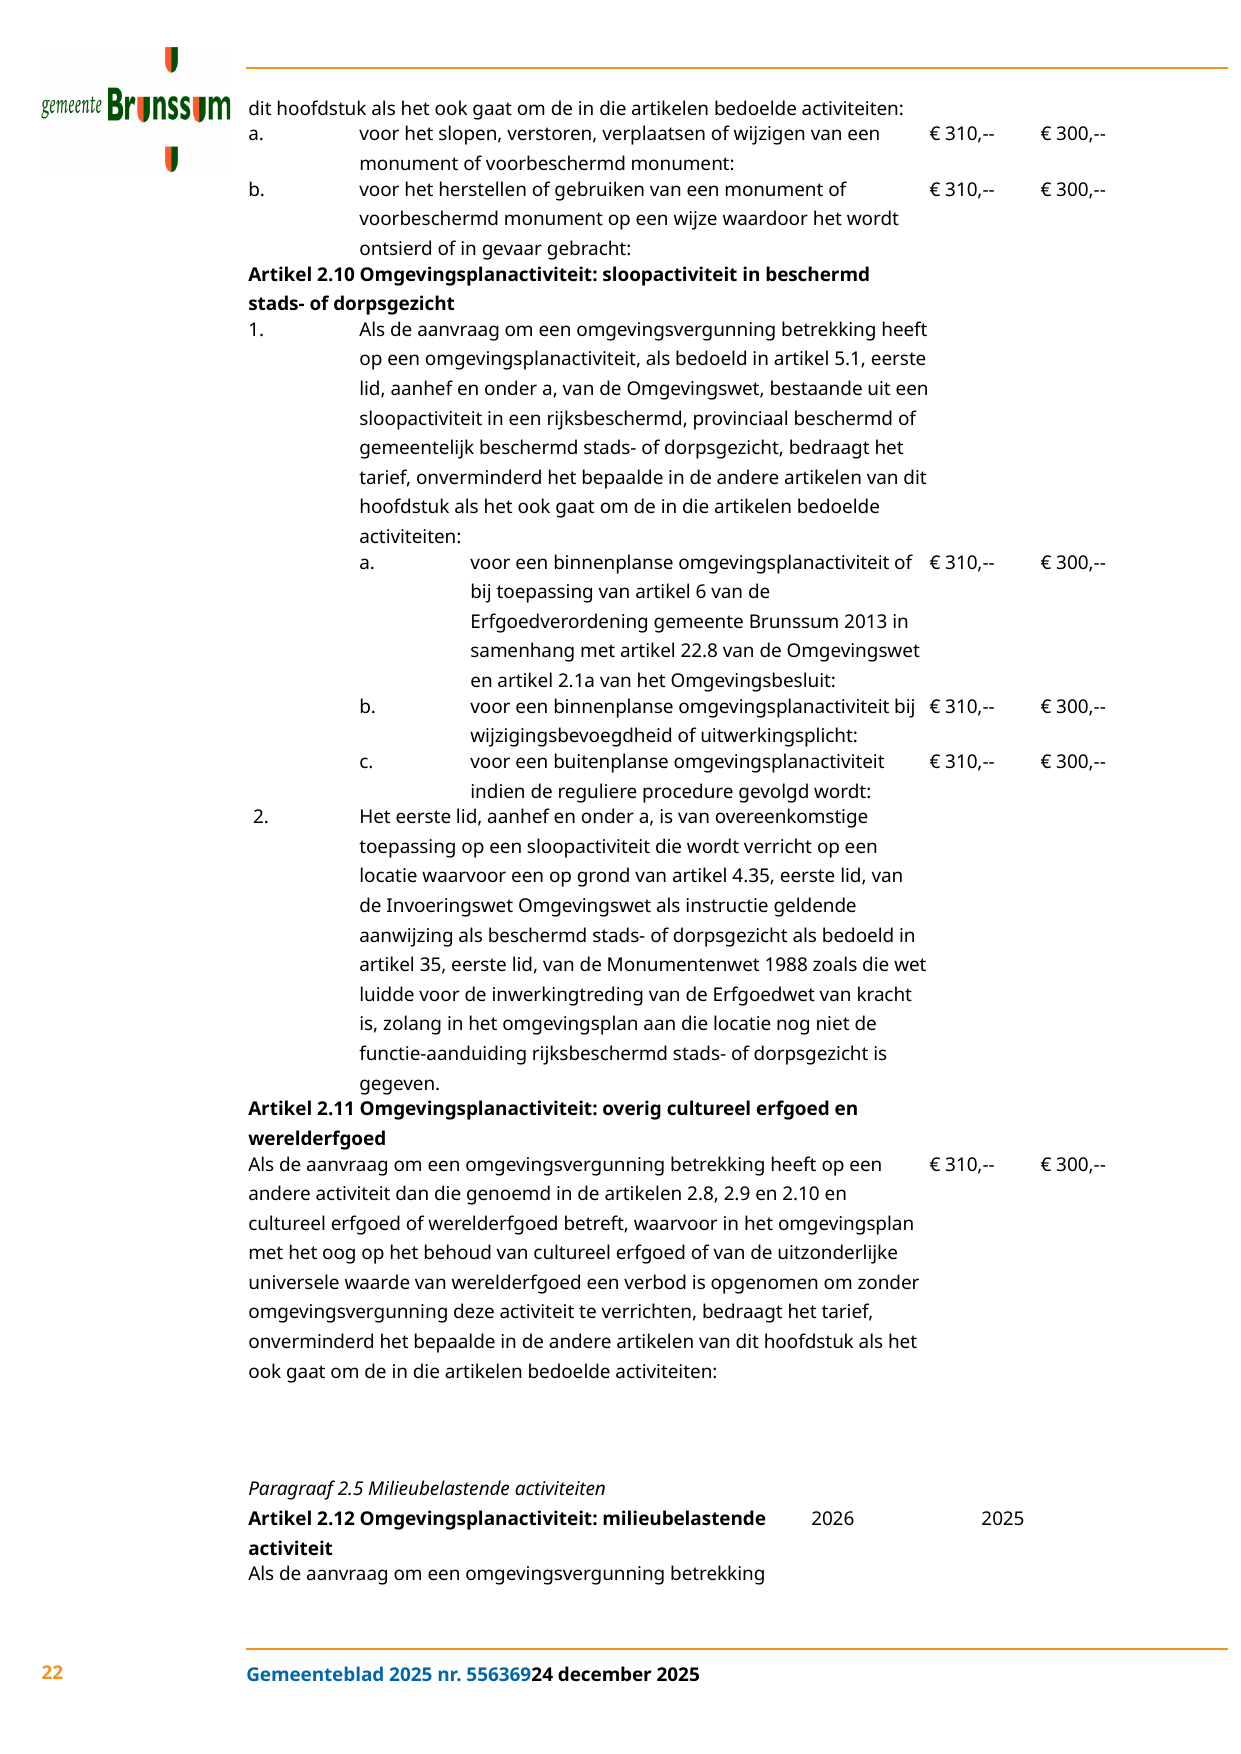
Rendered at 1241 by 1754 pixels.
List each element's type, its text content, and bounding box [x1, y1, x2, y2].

table_cell [981, 1561, 1152, 1586]
table_cell [929, 261, 1040, 316]
table_cell € 300,-- [1040, 748, 1152, 803]
table_cell voor het herstellen of gebruiken van een monument of voorbeschermd monument op een wijze waardoor het wordt ontsierd of in gevaar gebracht: [359, 176, 929, 261]
table_cell € 310,-- [929, 1151, 1040, 1384]
table_cell € 310,-- [929, 693, 1040, 748]
table_cell € 300,-- [1040, 549, 1152, 693]
table_cell [811, 1561, 981, 1586]
table_cell € 300,-- [1040, 1151, 1152, 1384]
picture [41, 47, 231, 172]
table_header Artikel 2.12 Omgevingsplanactiviteit: milieubelastende activiteit [248, 1505, 811, 1561]
table_cell Als de aanvraag om een omgevingsvergunning betrekking heeft op een omgevingsplanactiviteit, als bedoeld in artikel 5.1, eerste lid, aanhef en onder a, van de Omgevingswet, bestaande uit een sloopactiviteit in een rijksbeschermd, provinciaal beschermd of gemeentelijk beschermd stads- of dorpsgezicht, bedraagt het tarief, onverminderd het bepaalde in de andere artikelen van dit hoofdstuk als het ook gaat om de in die artikelen bedoelde activiteiten: [359, 316, 929, 549]
table_cell [1040, 95, 1152, 121]
table_cell voor een binnenplanse omgevingsplanactiviteit of bij toepassing van artikel 6 van de Erfgoedverordening gemeente Brunssum 2013 in samenhang met artikel 22.8 van de Omgevingswet en artikel 2.1a van het Omgevingsbesluit: [470, 549, 929, 693]
table_cell [248, 748, 359, 803]
table_cell € 310,-- [929, 748, 1040, 803]
table_cell Artikel 2.11 Omgevingsplanactiviteit: overig cultureel erfgoed en werelderfgoed [248, 1096, 929, 1151]
table_cell € 310,-- [929, 549, 1040, 693]
table_cell € 300,-- [1040, 176, 1152, 261]
table_cell [929, 804, 1040, 1096]
table_header 2025 [981, 1505, 1152, 1561]
table_header 2026 [811, 1505, 981, 1561]
table_cell [929, 1096, 1040, 1151]
table_cell voor een binnenplanse omgevingsplanactiviteit bij wijzigingsbevoegdheid of uitwerkingsplicht: [470, 693, 929, 748]
table_cell c. [359, 748, 470, 803]
table_cell € 300,-- [1040, 121, 1152, 176]
table_cell 1. [248, 316, 359, 549]
table_cell € 300,-- [1040, 693, 1152, 748]
table_cell 2. [248, 804, 359, 1096]
table_cell € 310,-- [929, 121, 1040, 176]
table_cell [929, 316, 1040, 549]
table_cell a. [248, 121, 359, 176]
table_cell Artikel 2.10 Omgevingsplanactiviteit: sloopactiviteit in beschermd stads- of dorpsgezicht [248, 261, 929, 316]
table_cell [248, 549, 359, 693]
table_cell voor het slopen, verstoren, verplaatsen of wijzigen van een monument of voorbeschermd monument: [359, 121, 929, 176]
table_cell [1040, 316, 1152, 549]
table_cell a. [359, 549, 470, 693]
table_cell Het eerste lid, aanhef en onder a, is van overeenkomstige toepassing op een sloopactiviteit die wordt verricht op een locatie waarvoor een op grond van artikel 4.35, eerste lid, van de Invoeringswet Omgevingswet als instructie geldende aanwijzing als beschermd stads- of dorpsgezicht als bedoeld in artikel 35, eerste lid, van de Monumentenwet 1988 zoals die wet luidde voor de inwerkingtreding van de Erfgoedwet van kracht is, zolang in het omgevingsplan aan die locatie nog niet de functie-aanduiding rijksbeschermd stads- of dorpsgezicht is gegeven. [359, 804, 929, 1096]
table_cell [1040, 261, 1152, 316]
table_cell [1040, 1096, 1152, 1151]
table_cell b. [248, 176, 359, 261]
table_cell € 310,-- [929, 176, 1040, 261]
text Paragraaf 2.5 Milieubelastende activiteiten [248, 1476, 1152, 1501]
table_cell dit hoofdstuk als het ook gaat om de in die artikelen bedoelde activiteiten: [248, 95, 929, 121]
table_cell Als de aanvraag om een omgevingsvergunning betrekking [248, 1561, 811, 1586]
table_cell [248, 693, 359, 748]
table_cell b. [359, 693, 470, 748]
table_cell voor een buitenplanse omgevingsplanactiviteit indien de reguliere procedure gevolgd wordt: [470, 748, 929, 803]
table_cell [1040, 804, 1152, 1096]
table_cell Als de aanvraag om een omgevingsvergunning betrekking heeft op een andere activiteit dan die genoemd in de artikelen 2.8, 2.9 en 2.10 en cultureel erfgoed of werelderfgoed betreft, waarvoor in het omgevingsplan met het oog op het behoud van cultureel erfgoed of van de uitzonderlijke universele waarde van werelderfgoed een verbod is opgenomen om zonder omgevingsvergunning deze activiteit te verrichten, bedraagt het tarief, onverminderd het bepaalde in de andere artikelen van dit hoofdstuk als het ook gaat om de in die artikelen bedoelde activiteiten: [248, 1151, 929, 1384]
table_cell [929, 95, 1040, 121]
